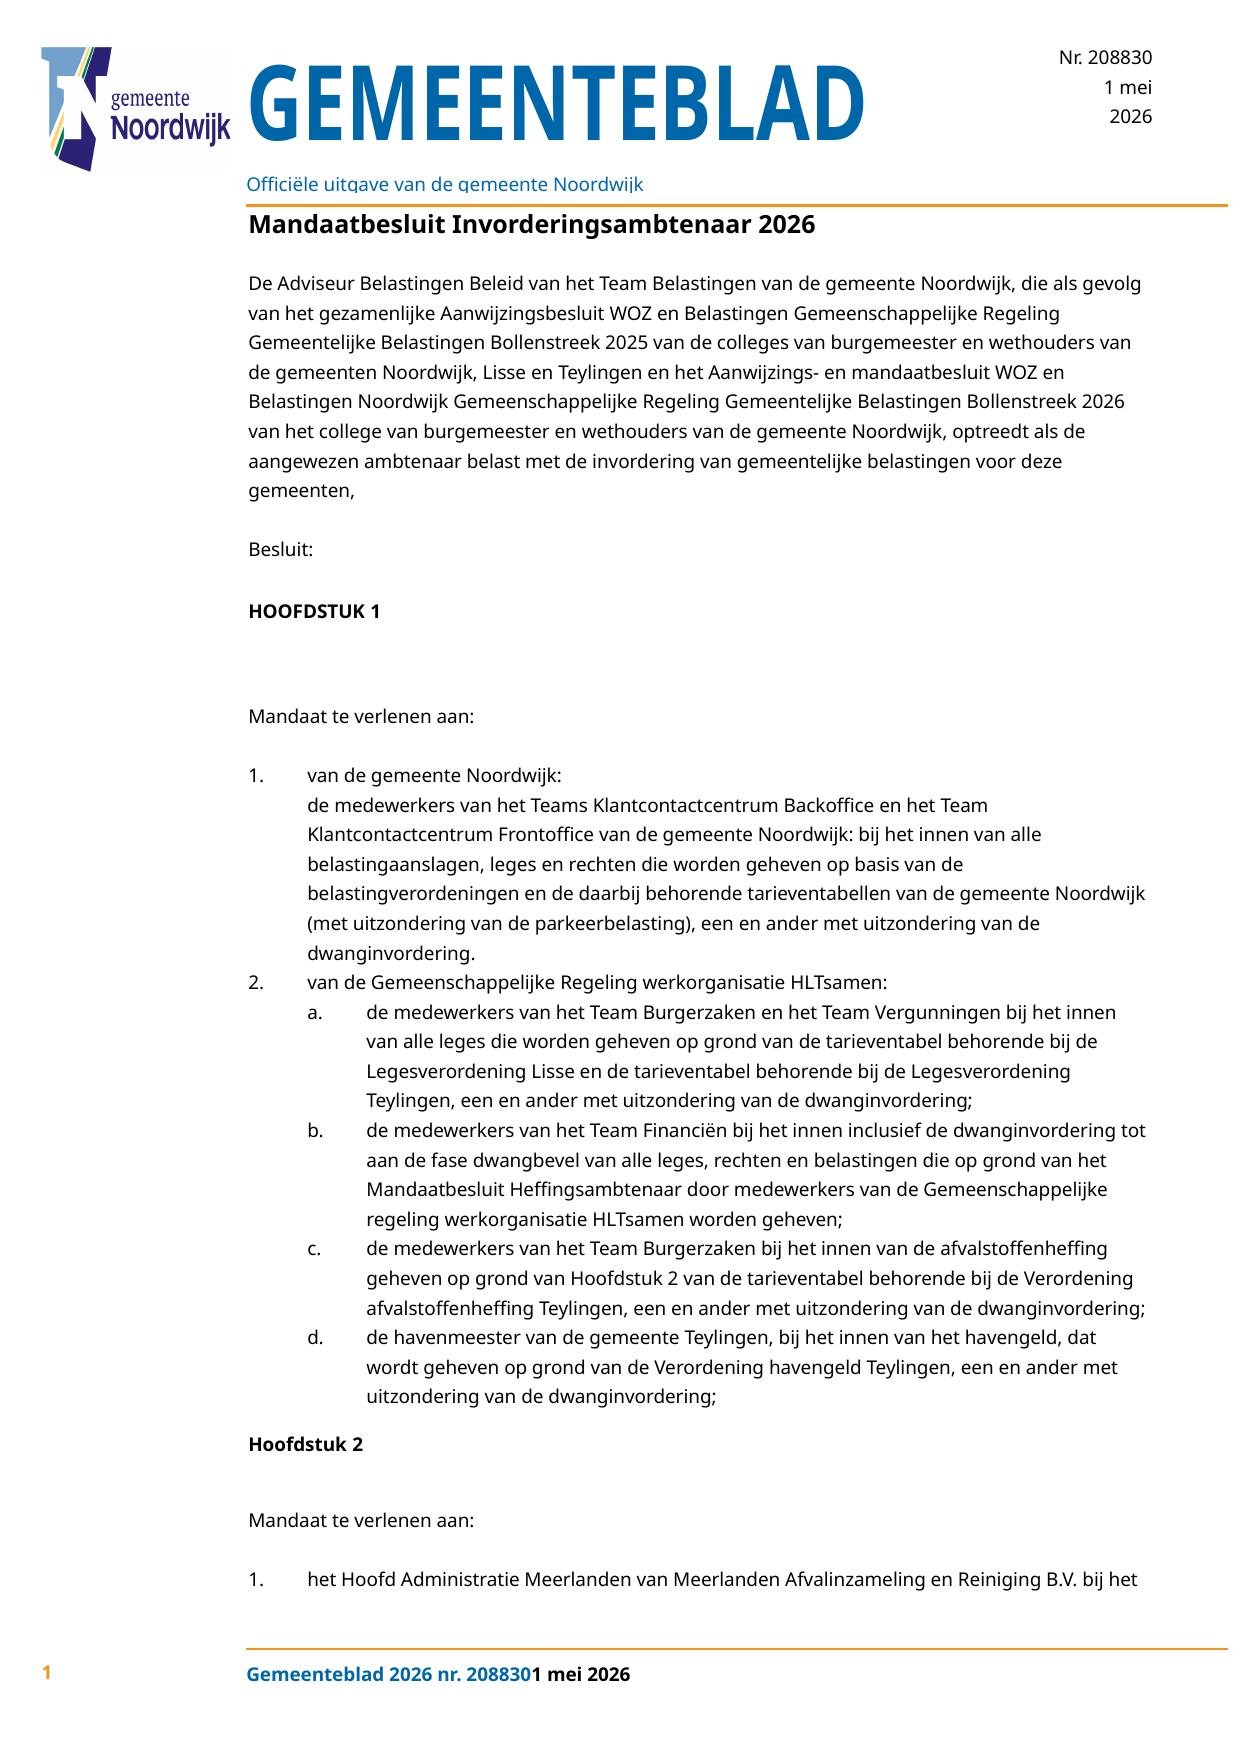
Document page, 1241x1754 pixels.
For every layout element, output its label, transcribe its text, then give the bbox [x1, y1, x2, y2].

list van de gemeente Noordwijk: [248, 762, 1152, 788]
list van de Gemeenschappelijke Regeling werkorganisatie HLTsamen: [248, 969, 1152, 995]
text De Adviseur Belastingen Beleid van het Team Belastingen van de gemeente Noordwijk, die als gevolg van het gezamenlijke Aanwijzingsbesluit WOZ en Belastingen Gemeenschappelijke Regeling Gemeentelijke Belastingen Bollenstreek 2025 van de colleges van burgemeester en wethouders van de gemeenten Noordwijk, Lisse en Teylingen en het Aanwijzings- en mandaatbesluit WOZ en Belastingen Noordwijk Gemeenschappelijke Regeling Gemeentelijke Belastingen Bollenstreek 2026 van het college van burgemeester en wethouders van de gemeente Noordwijk, optreedt als de aangewezen ambtenaar belast met de invordering van gemeentelijke belastingen voor deze gemeenten, [248, 270, 1152, 503]
text HOOFDSTUK 1 [248, 596, 1152, 624]
list de havenmeester van de gemeente Teylingen, bij het innen van het havengeld, dat wordt geheven op grond van de Verordening havengeld Teylingen, een en ander met uitzondering van de dwanginvordering; [307, 1324, 1152, 1409]
list de medewerkers van het Teams Klantcontactcentrum Backoffice en het Team Klantcontactcentrum Frontoffice van de gemeente Noordwijk: bij het innen van alle belastingaanslagen, leges en rechten die worden geheven op basis van de belastingverordeningen en de daarbij behorende tarieventabellen van de gemeente Noordwijk (met uitzondering van de parkeerbelasting), een en ander met uitzondering van de dwanginvordering. [248, 792, 1152, 965]
picture [41, 47, 231, 172]
text Besluit: [248, 537, 1152, 562]
list de medewerkers van het Team Burgerzaken bij het innen van de afvalstoffenheffing geheven op grond van Hoofdstuk 2 van de tarieventabel behorende bij de Verordening afvalstoffenheffing Teylingen, een en ander met uitzondering van de dwanginvordering; [307, 1236, 1152, 1320]
text Hoofdstuk 2 [248, 1429, 1152, 1457]
list het Hoofd Administratie Meerlanden van Meerlanden Afvalinzameling en Reiniging B.V. bij het [248, 1566, 1152, 1592]
text Mandaatbesluit Invorderingsambtenaar 2026 [248, 207, 1152, 241]
text Mandaat te verlenen aan: [248, 1507, 1152, 1532]
list de medewerkers van het Team Burgerzaken en het Team Vergunningen bij het innen van alle leges die worden geheven op grond van de tarieventabel behorende bij de Legesverordening Lisse en de tarieventabel behorende bij de Legesverordening Teylingen, een en ander met uitzondering van de dwanginvordering; [307, 999, 1152, 1113]
list de medewerkers van het Team Financiën bij het innen inclusief de dwanginvordering tot aan de fase dwangbevel van alle leges, rechten en belastingen die op grond van het Mandaatbesluit Heffingsambtenaar door medewerkers van de Gemeenschappelijke regeling werkorganisatie HLTsamen worden geheven; [307, 1117, 1152, 1232]
text Mandaat te verlenen aan: [248, 703, 1152, 729]
